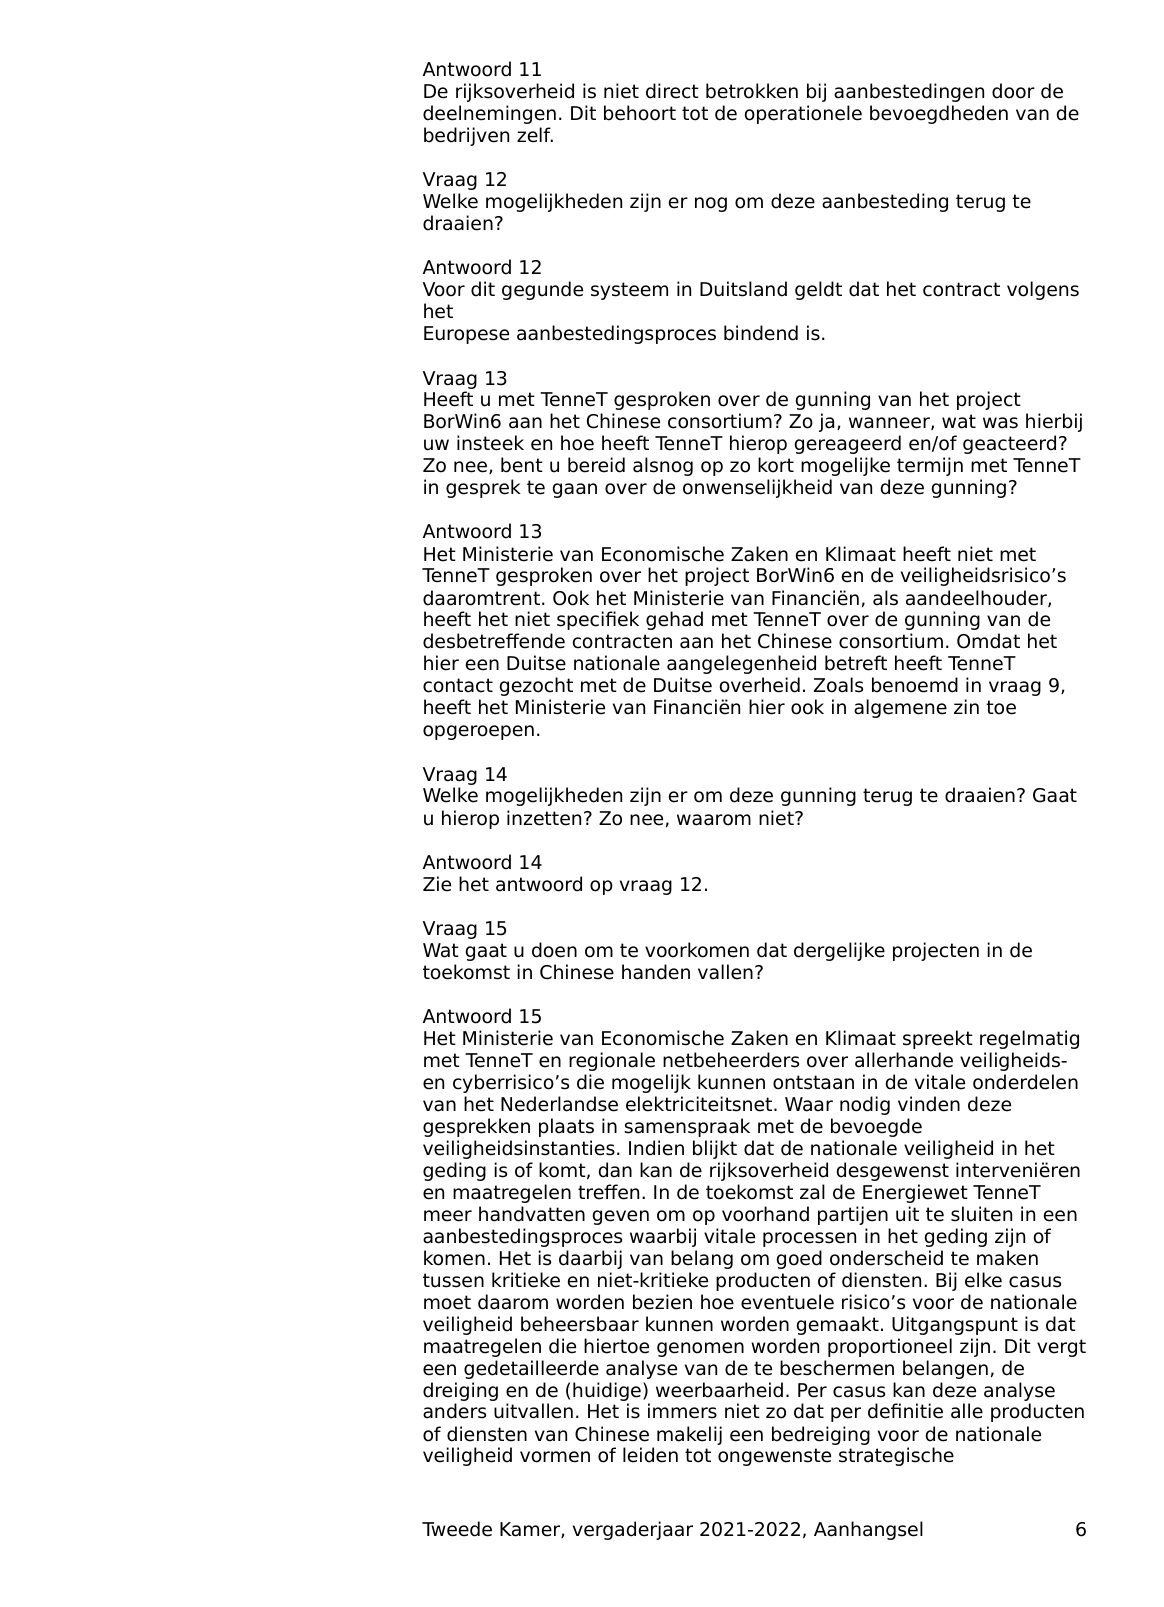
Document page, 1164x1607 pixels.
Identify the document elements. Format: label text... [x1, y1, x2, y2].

text Welke mogelijkheden zijn er om deze gunning terug te draaien? Gaat u hierop inzetten? Zo nee, waarom niet? [422, 785, 1087, 829]
text Heeft u met TenneT gesproken over de gunning van het project BorWin6 aan het Chinese consortium? Zo ja, wanneer, wat was hierbij uw insteek en hoe heeft TenneT hierop gereageerd en/of geacteerd? Zo nee, bent u bereid alsnog op zo kort mogelijke termijn met TenneT in gesprek te gaan over de onwenselijkheid van deze gunning? [422, 389, 1087, 499]
text Antwoord 15 [422, 1006, 1087, 1028]
text De rijksoverheid is niet direct betrokken bij aanbestedingen door de deelnemingen. Dit behoort tot de operationele bevoegdheden van de bedrijven zelf. [422, 81, 1087, 147]
text Vraag 13 [422, 367, 1087, 389]
text Antwoord 14 [422, 852, 1087, 873]
text Vraag 14 [422, 763, 1087, 785]
text Vraag 15 [422, 918, 1087, 940]
text Antwoord 13 [422, 521, 1087, 543]
text Antwoord 12 [422, 257, 1087, 279]
text Voor dit gegunde systeem in Duitsland geldt dat het contract volgens het [422, 279, 1087, 323]
text Europese aanbestedingsproces bindend is. [422, 323, 1087, 345]
text Wat gaat u doen om te voorkomen dat dergelijke projecten in de toekomst in Chinese handen vallen? [422, 940, 1087, 984]
text Het Ministerie van Economische Zaken en Klimaat spreekt regelmatig met TenneT en regionale netbeheerders over allerhande veiligheids- en cyberrisico’s die mogelijk kunnen ontstaan in de vitale onderdelen van het Nederlandse elektriciteitsnet. Waar nodig vinden deze gesprekken plaats in samenspraak met de bevoegde veiligheidsinstanties. Indien blijkt dat de nationale veiligheid in het geding is of komt, dan kan de rijksoverheid desgewenst interveniëren en maatregelen treffen. In de toekomst zal de Energiewet TenneT meer handvatten geven om op voorhand partijen uit te sluiten in een aanbestedingsproces waarbij vitale processen in het geding zijn of komen. Het is daarbij van belang om goed onderscheid te maken tussen kritieke en niet-kritieke producten of diensten. Bij elke casus moet daarom worden bezien hoe eventuele risico’s voor de nationale veiligheid beheersbaar kunnen worden gemaakt. Uitgangspunt is dat maatregelen die hiertoe genomen worden proportioneel zijn. Dit vergt een gedetailleerde analyse van de te beschermen belangen, de dreiging en de (huidige) weerbaarheid. Per casus kan deze analyse anders uitvallen. Het is immers niet zo dat per definitie alle producten of diensten van Chinese makelij een bedreiging voor de nationale veiligheid vormen of leiden tot ongewenste strategische [422, 1028, 1087, 1467]
text Het Ministerie van Economische Zaken en Klimaat heeft niet met TenneT gesproken over het project BorWin6 en de veiligheidsrisico’s daaromtrent. Ook het Ministerie van Financiën, als aandeelhouder, heeft het niet specifiek gehad met TenneT over de gunning van de desbetreffende contracten aan het Chinese consortium. Omdat het hier een Duitse nationale aangelegenheid betreft heeft TenneT contact gezocht met de Duitse overheid. Zoals benoemd in vraag 9, heeft het Ministerie van Financiën hier ook in algemene zin toe opgeroepen. [422, 543, 1087, 741]
text Welke mogelijkheden zijn er nog om deze aanbesteding terug te draaien? [422, 191, 1087, 235]
text Zie het antwoord op vraag 12. [422, 873, 1087, 896]
text Antwoord 11 [422, 59, 1087, 81]
text Vraag 12 [422, 169, 1087, 191]
